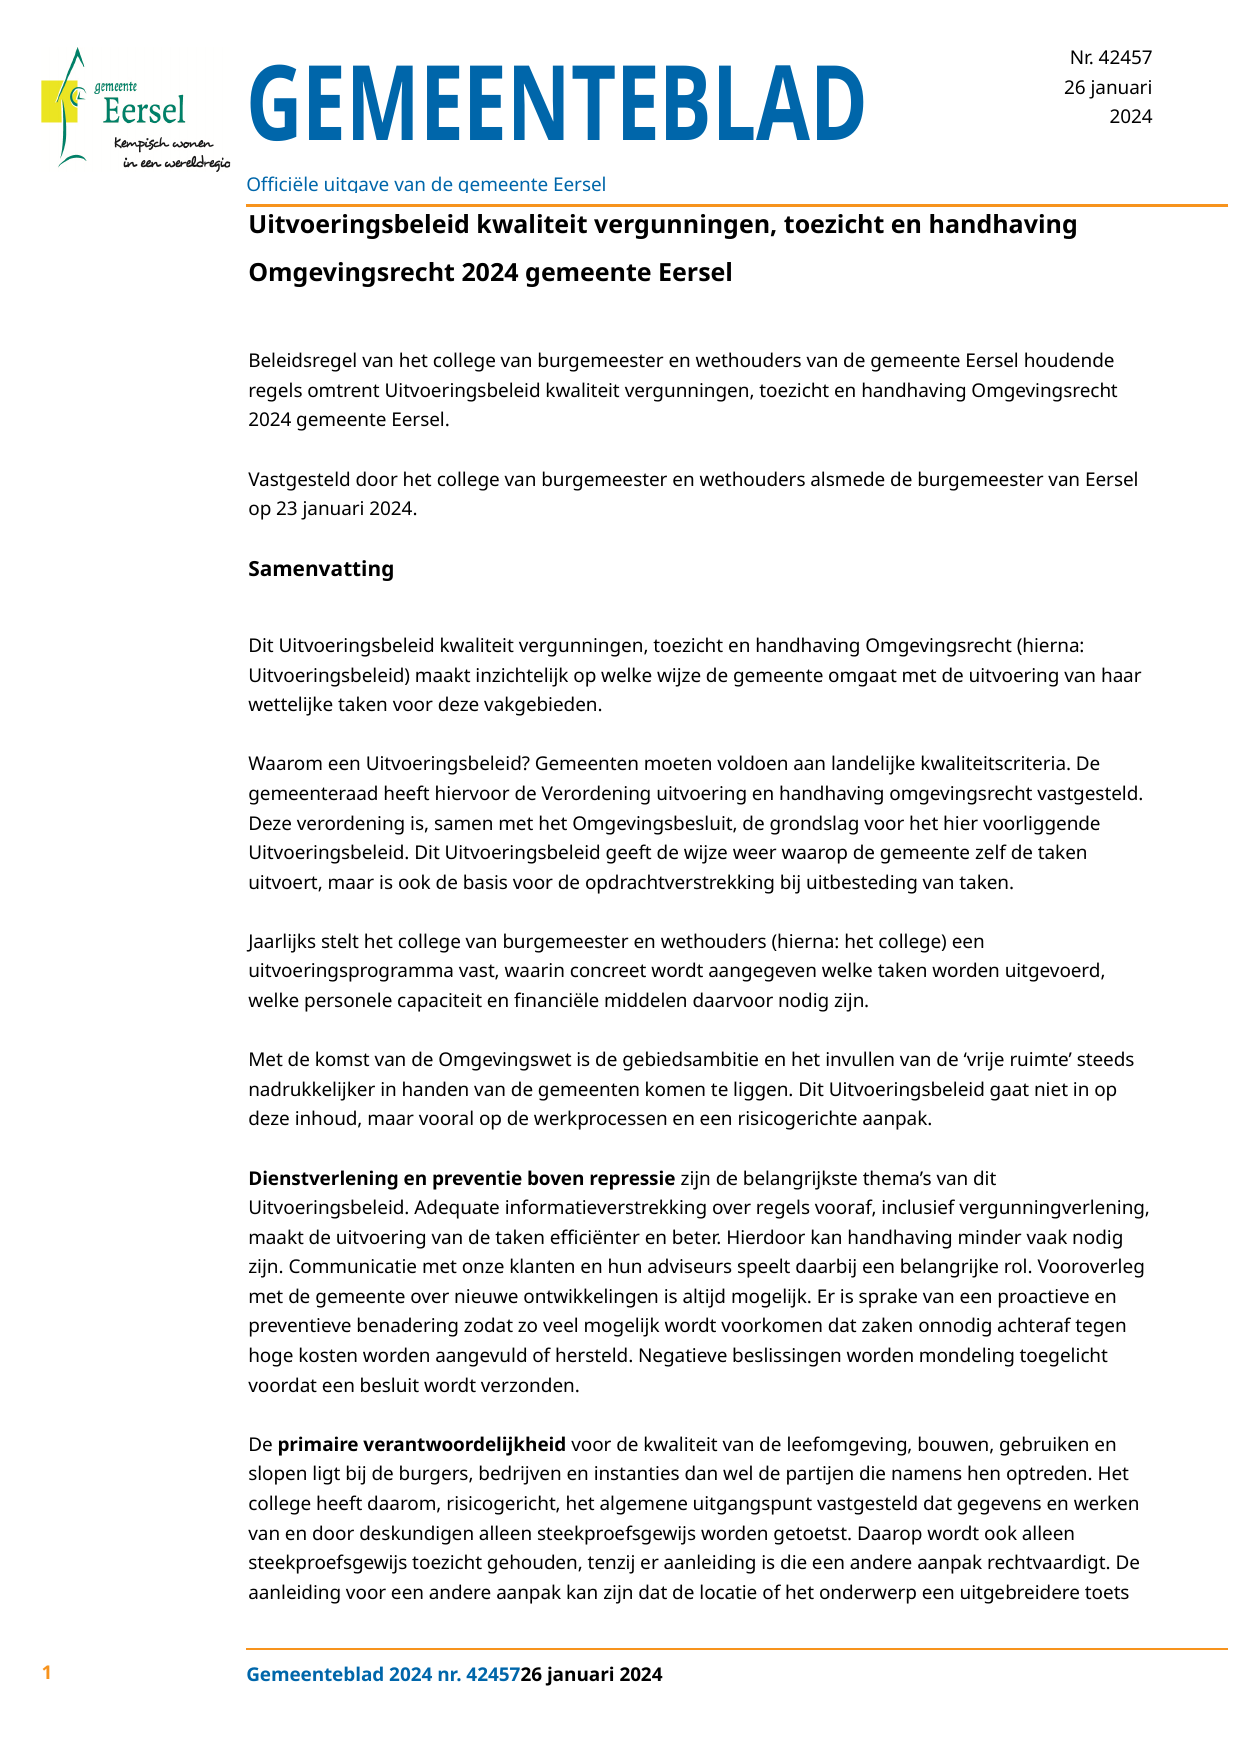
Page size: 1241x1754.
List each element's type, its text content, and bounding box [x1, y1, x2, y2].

text Met de komst van de Omgevingswet is de gebiedsambitie en het invullen van de ‘vrije ruimte’ steeds nadrukkelijker in handen van de gemeenten komen te liggen. Dit Uitvoeringsbeleid gaat niet in op deze inhoud, maar vooral op de werkprocessen en een risicogerichte aanpak. [248, 1046, 1152, 1131]
text Jaarlijks stelt het college van burgemeester en wethouders (hierna: het college) een uitvoeringsprogramma vast, waarin concreet wordt aangegeven welke taken worden uitgevoerd, welke personele capaciteit en financiële middelen daarvoor nodig zijn. [248, 928, 1152, 1013]
text Waarom een Uitvoeringsbeleid? Gemeenten moeten voldoen aan landelijke kwaliteitscriteria. De gemeenteraad heeft hiervoor de Verordening uitvoering en handhaving omgevingsrecht vastgesteld. Deze verordening is, samen met het Omgevingsbesluit, de grondslag voor het hier voorliggende Uitvoeringsbeleid. Dit Uitvoeringsbeleid geeft de wijze weer waarop de gemeente zelf de taken uitvoert, maar is ook de basis voor de opdrachtverstrekking bij uitbesteding van taken. [248, 751, 1152, 895]
text Vastgesteld door het college van burgemeester en wethouders alsmede de burgemeester van Eersel op 23 januari 2024. [248, 466, 1152, 521]
text Samenvatting [248, 554, 1152, 583]
picture [41, 47, 231, 172]
text Beleidsregel van het college van burgemeester en wethouders van de gemeente Eersel houdende regels omtrent Uitvoeringsbeleid kwaliteit vergunningen, toezicht en handhaving Omgevingsrecht 2024 gemeente Eersel. [248, 347, 1152, 432]
text Dienstverlening en preventie boven repressie zijn de belangrijkste thema’s van dit Uitvoeringsbeleid. Adequate informatieverstrekking over regels vooraf, inclusief vergunningverlening, maakt de uitvoering van de taken efficiënter en beter. Hierdoor kan handhaving minder vaak nodig zijn. Communicatie met onze klanten en hun adviseurs speelt daarbij een belangrijke rol. Vooroverleg met de gemeente over nieuwe ontwikkelingen is altijd mogelijk. Er is sprake van een proactieve en preventieve benadering zodat zo veel mogelijk wordt voorkomen dat zaken onnodig achteraf tegen hoge kosten worden aangevuld of hersteld. Negatieve beslissingen worden mondeling toegelicht voordat een besluit wordt verzonden. [248, 1165, 1152, 1398]
text Uitvoeringsbeleid kwaliteit vergunningen, toezicht en handhaving Omgevingsrecht 2024 gemeente Eersel [248, 207, 1152, 288]
text De primaire verantwoordelijkheid voor de kwaliteit van de leefomgeving, bouwen, gebruiken en slopen ligt bij de burgers, bedrijven en instanties dan wel de partijen die namens hen optreden. Het college heeft daarom, risicogericht, het algemene uitgangspunt vastgesteld dat gegevens en werken van en door deskundigen alleen steekproefsgewijs worden getoetst. Daarop wordt ook alleen steekproefsgewijs toezicht gehouden, tenzij er aanleiding is die een andere aanpak rechtvaardigt. De aanleiding voor een andere aanpak kan zijn dat de locatie of het onderwerp een uitgebreidere toets [248, 1431, 1152, 1605]
text Dit Uitvoeringsbeleid kwaliteit vergunningen, toezicht en handhaving Omgevingsrecht (hierna: Uitvoeringsbeleid) maakt inzichtelijk op welke wijze de gemeente omgaat met de uitvoering van haar wettelijke taken voor deze vakgebieden. [248, 632, 1152, 717]
